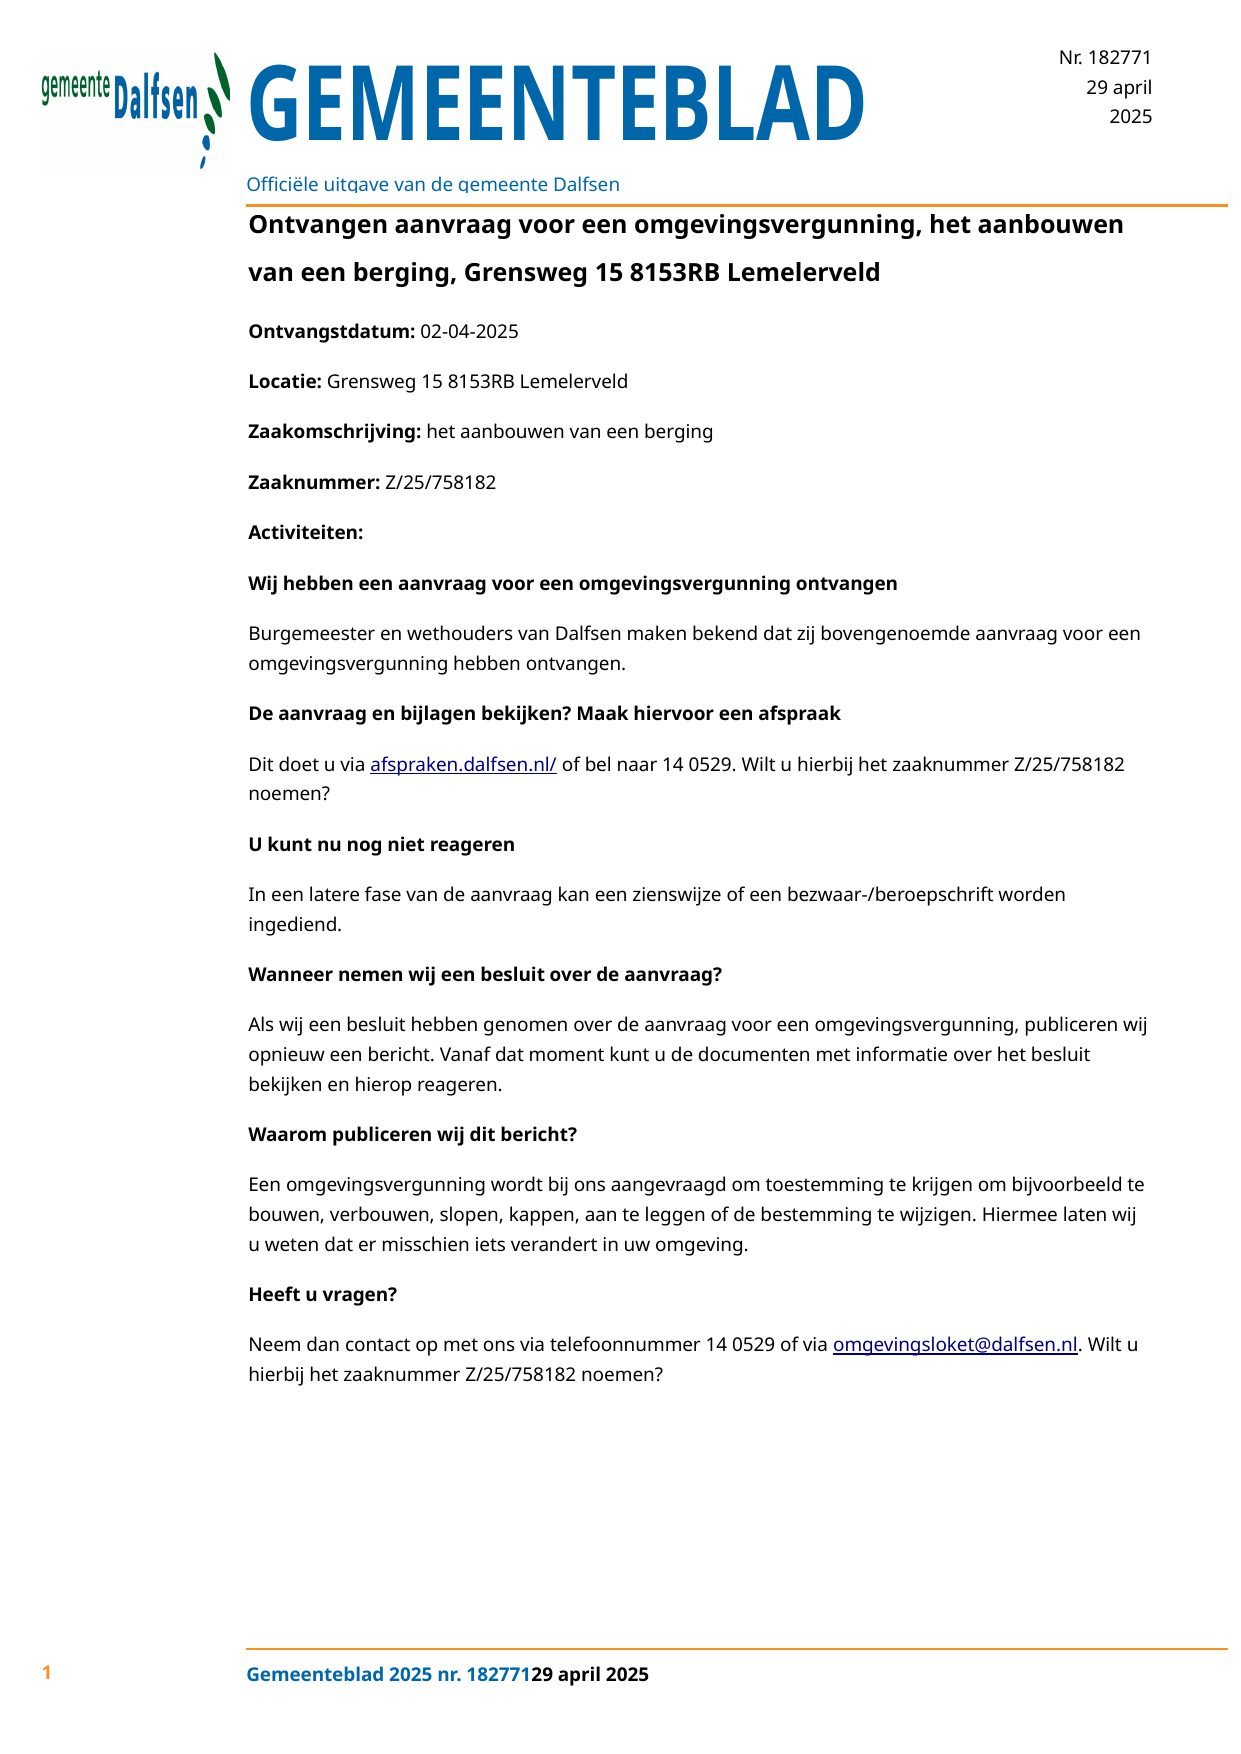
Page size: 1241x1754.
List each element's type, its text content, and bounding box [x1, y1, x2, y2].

picture [41, 47, 231, 172]
text Als wij een besluit hebben genomen over de aanvraag voor een omgevingsvergunning, publiceren wij opnieuw een bericht. Vanaf dat moment kunt u de documenten met informatie over het besluit bekijken en hierop reageren. [248, 1012, 1152, 1097]
text Neem dan contact op met ons via telefoonnummer 14 0529 of via omgevingsloket@dalfsen.nl. Wilt u hierbij het zaaknummer Z/25/758182 noemen? [248, 1332, 1152, 1387]
text Zaaknummer: Z/25/758182 [248, 469, 1152, 495]
text Een omgevingsvergunning wordt bij ons aangevraagd om toestemming te krijgen om bijvoorbeeld te bouwen, verbouwen, slopen, kappen, aan te leggen of de bestemming te wijzigen. Hiermee laten wij u weten dat er misschien iets verandert in uw omgeving. [248, 1172, 1152, 1257]
text U kunt nu nog niet reageren [248, 831, 1152, 857]
text De aanvraag en bijlagen bekijken? Maak hiervoor een afspraak [248, 700, 1152, 726]
text Ontvangstdatum: 02-04-2025 [248, 318, 1152, 344]
text Heeft u vragen? [248, 1281, 1152, 1307]
text Burgemeester en wethouders van Dalfsen maken bekend dat zij bovengenoemde aanvraag voor een omgevingsvergunning hebben ontvangen. [248, 620, 1152, 676]
text Activiteiten: [248, 519, 1152, 545]
text Locatie: Grensweg 15 8153RB Lemelerveld [248, 368, 1152, 394]
text Zaakomschrijving: het aanbouwen van een berging [248, 419, 1152, 444]
text In een latere fase van de aanvraag kan een zienswijze of een bezwaar-/beroepschrift worden ingediend. [248, 881, 1152, 937]
text Dit doet u via afspraken.dalfsen.nl/ of bel naar 14 0529. Wilt u hierbij het zaaknummer Z/25/758182 noemen? [248, 751, 1152, 806]
text Ontvangen aanvraag voor een omgevingsvergunning, het aanbouwen van een berging, Grensweg 15 8153RB Lemelerveld [248, 207, 1152, 288]
text Waarom publiceren wij dit bericht? [248, 1121, 1152, 1147]
text Wij hebben een aanvraag voor een omgevingsvergunning ontvangen [248, 570, 1152, 596]
text Wanneer nemen wij een besluit over de aanvraag? [248, 961, 1152, 987]
